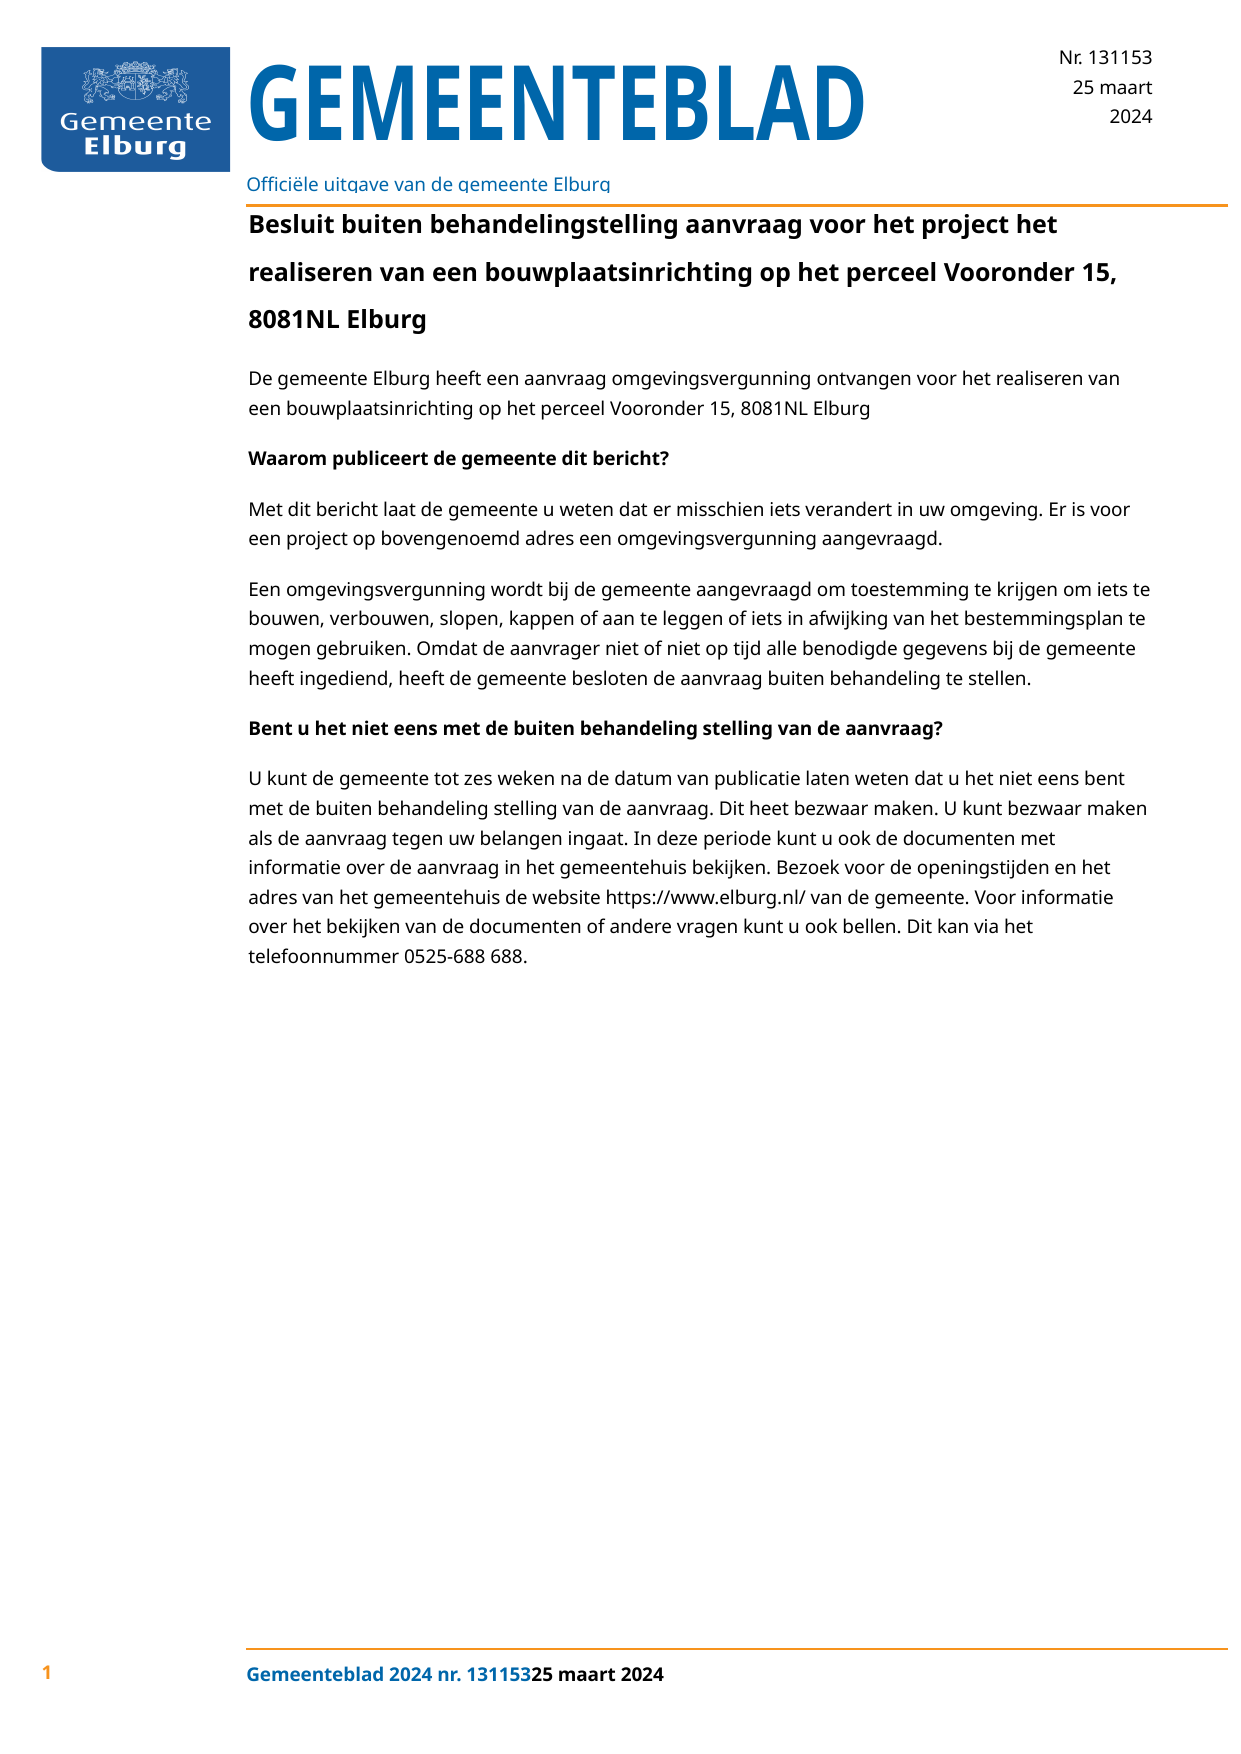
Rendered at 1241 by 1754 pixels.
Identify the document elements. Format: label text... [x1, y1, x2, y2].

text Besluit buiten behandelingstelling aanvraag voor het project het realiseren van een bouwplaatsinrichting op het perceel Vooronder 15, 8081NL Elburg [248, 207, 1152, 336]
text U kunt de gemeente tot zes weken na de datum van publicatie laten weten dat u het niet eens bent met de buiten behandeling stelling van de aanvraag. Dit heet bezwaar maken. U kunt bezwaar maken als de aanvraag tegen uw belangen ingaat. In deze periode kunt u ook de documenten met informatie over de aanvraag in het gemeentehuis bekijken. Bezoek voor de openingstijden en het adres van het gemeentehuis de website https://www.elburg.nl/ van de gemeente. Voor informatie over het bekijken van de documenten of andere vragen kunt u ook bellen. Dit kan via het telefoonnummer 0525-688 688. [248, 766, 1152, 969]
text Een omgevingsvergunning wordt bij de gemeente aangevraagd om toestemming te krijgen om iets te bouwen, verbouwen, slopen, kappen of aan te leggen of iets in afwijking van het bestemmingsplan te mogen gebruiken. Omdat de aanvrager niet of niet op tijd alle benodigde gegevens bij de gemeente heeft ingediend, heeft de gemeente besloten de aanvraag buiten behandeling te stellen. [248, 576, 1152, 690]
text Waarom publiceert de gemeente dit bericht? [248, 446, 1152, 471]
text Met dit bericht laat de gemeente u weten dat er misschien iets verandert in uw omgeving. Er is voor een project op bovengenoemd adres een omgevingsvergunning aangevraagd. [248, 496, 1152, 551]
picture [41, 47, 231, 172]
text Bent u het niet eens met de buiten behandeling stelling van de aanvraag? [248, 715, 1152, 741]
text De gemeente Elburg heeft een aanvraag omgevingsvergunning ontvangen voor het realiseren van een bouwplaatsinrichting op het perceel Vooronder 15, 8081NL Elburg [248, 366, 1152, 421]
